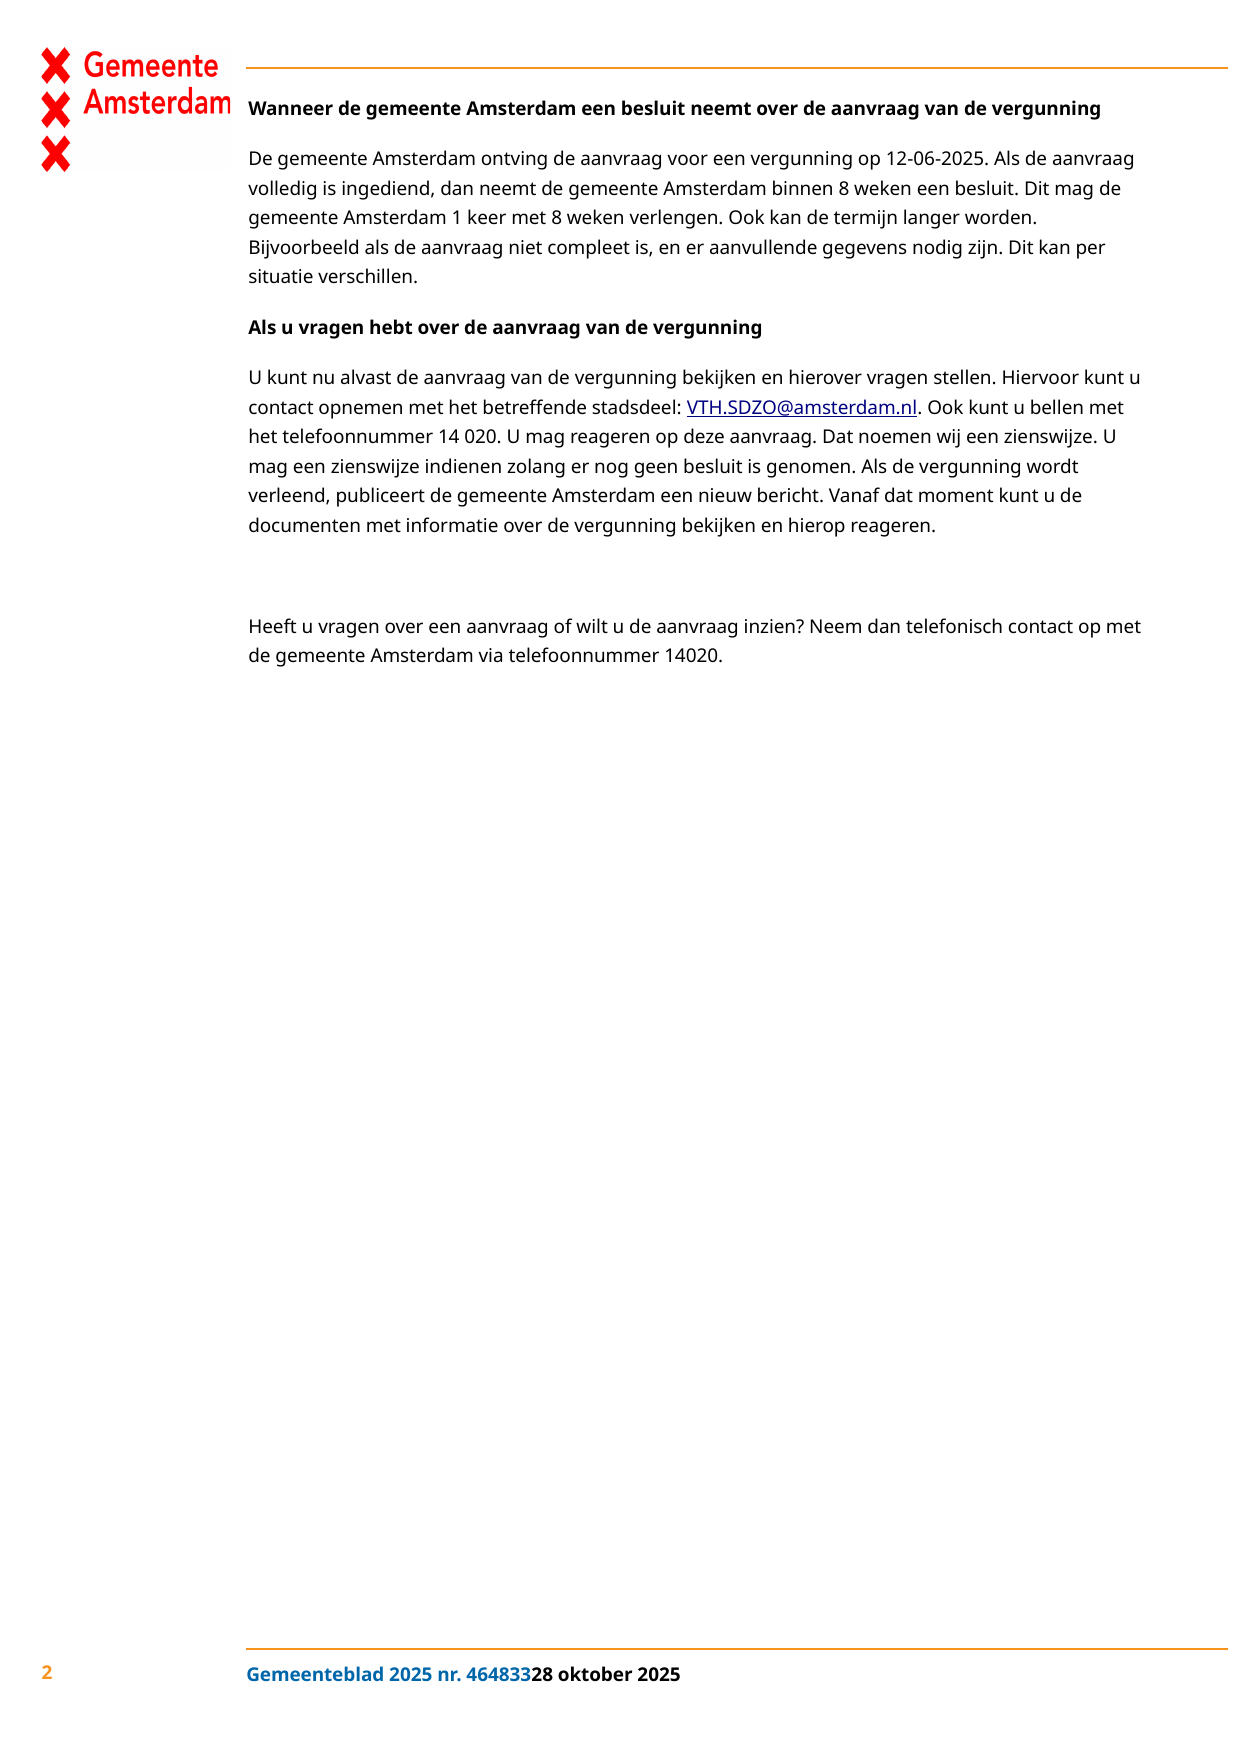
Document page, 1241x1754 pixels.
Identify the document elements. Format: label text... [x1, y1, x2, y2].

text U kunt nu alvast de aanvraag van de vergunning bekijken en hierover vragen stellen. Hiervoor kunt u contact opnemen met het betreffende stadsdeel: VTH.SDZO@amsterdam.nl. Ook kunt u bellen met het telefoonnummer 14 020. U mag reageren op deze aanvraag. Dat noemen wij een zienswijze. U mag een zienswijze indienen zolang er nog geen besluit is genomen. Als de vergunning wordt verleend, publiceert de gemeente Amsterdam een nieuw bericht. Vanaf dat moment kunt u de documenten met informatie over de vergunning bekijken en hierop reageren. [248, 364, 1152, 538]
text De gemeente Amsterdam ontving de aanvraag voor een vergunning op 12-06-2025. Als de aanvraag volledig is ingediend, dan neemt de gemeente Amsterdam binnen 8 weken een besluit. Dit mag de gemeente Amsterdam 1 keer met 8 weken verlengen. Ook kan de termijn langer worden. Bijvoorbeeld als de aanvraag niet compleet is, en er aanvullende gegevens nodig zijn. Dit kan per situatie verschillen. [248, 145, 1152, 289]
text Wanneer de gemeente Amsterdam een besluit neemt over de aanvraag van de vergunning [248, 95, 1152, 121]
text Heeft u vragen over een aanvraag of wilt u de aanvraag inzien? Neem dan telefonisch contact op met de gemeente Amsterdam via telefoonnummer 14020. [248, 613, 1152, 668]
picture [41, 47, 231, 172]
text Als u vragen hebt over de aanvraag van de vergunning [248, 314, 1152, 340]
